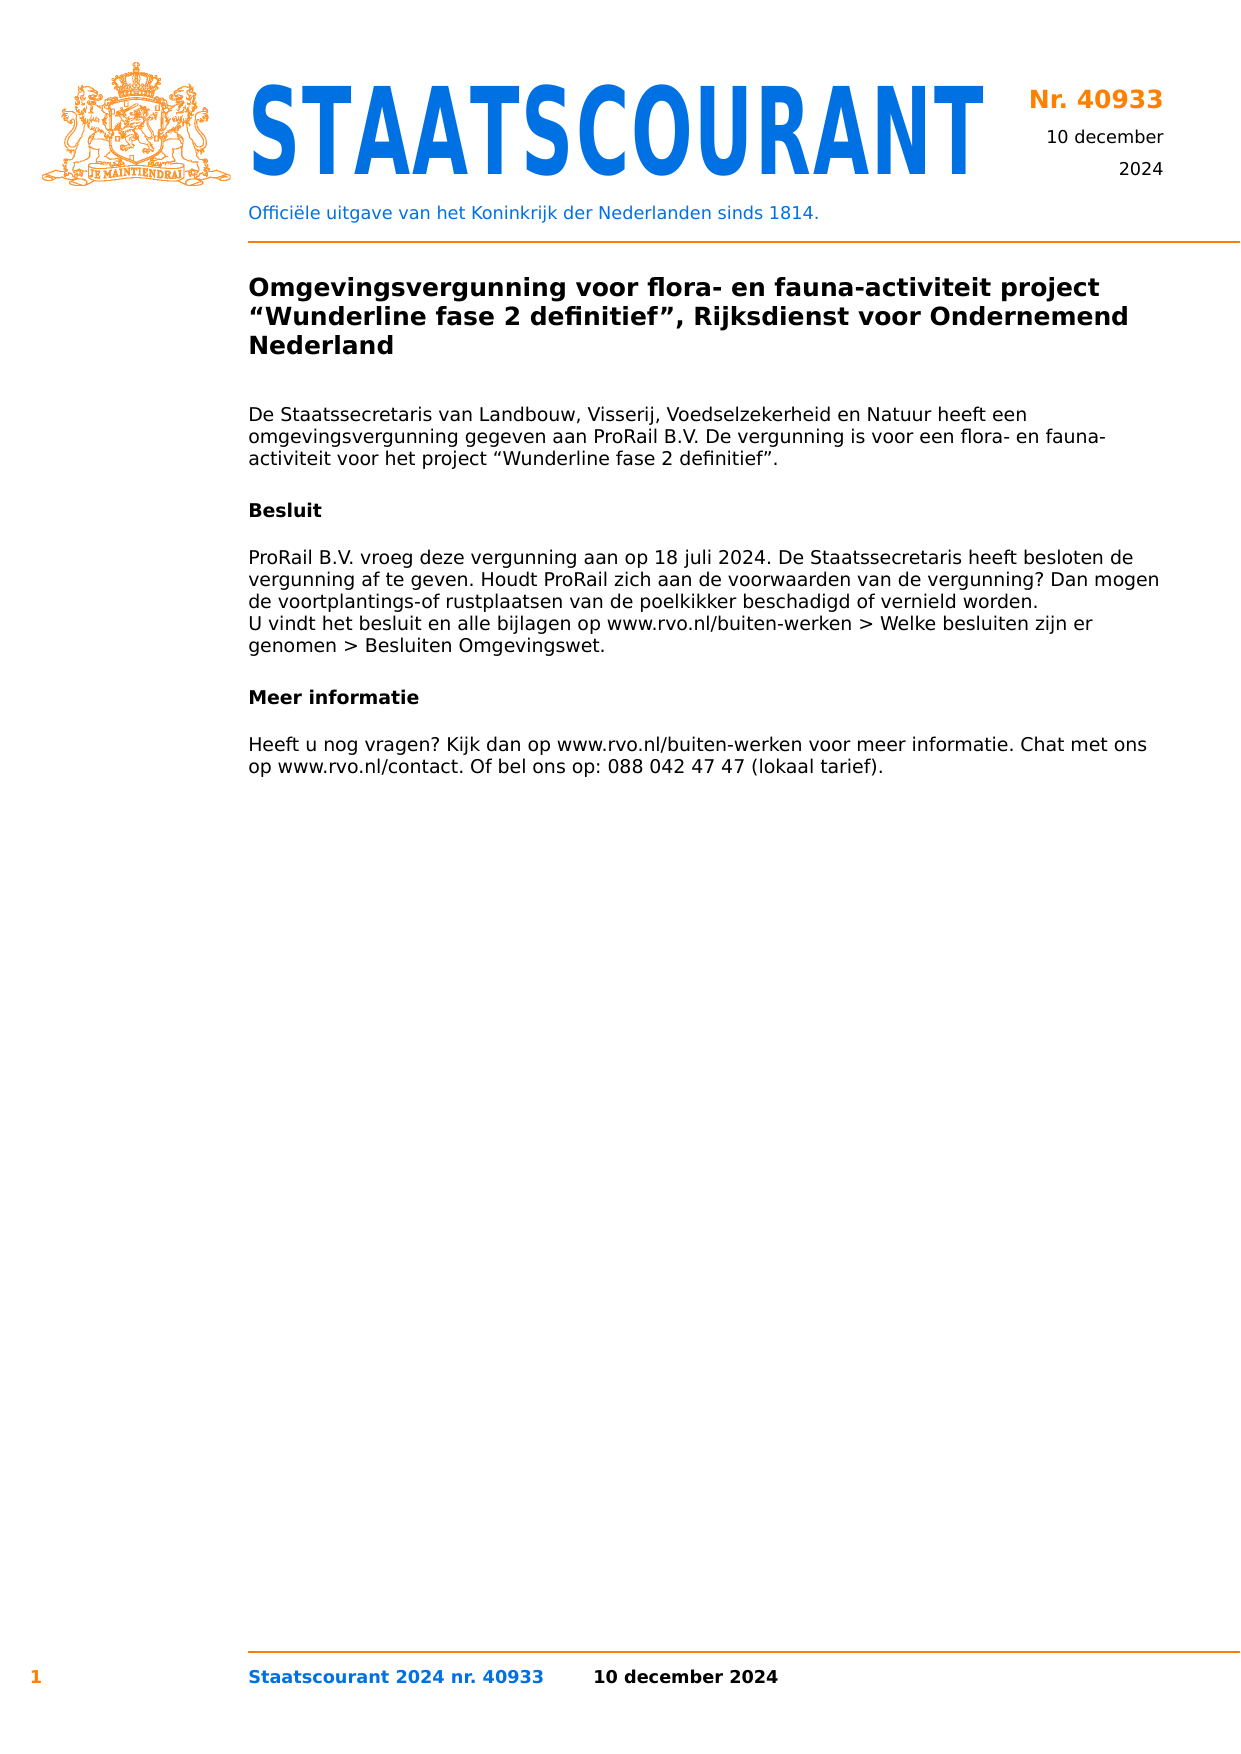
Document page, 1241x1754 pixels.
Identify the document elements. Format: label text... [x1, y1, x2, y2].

text De Staatssecretaris van Landbouw, Visserij, Voedselzekerheid en Natuur heeft een omgevingsvergunning gegeven aan ProRail B.V. De vergunning is voor een flora- en fauna-activiteit voor het project “Wunderline fase 2 definitief”. [248, 404, 1163, 470]
subtitle Omgevingsvergunning voor flora- en fauna-activiteit project “Wunderline fase 2 definitief”, Rijksdienst voor Ondernemend Nederland [248, 273, 1163, 361]
subtitle Besluit [248, 500, 1163, 522]
table_cell 2024 [998, 153, 1240, 203]
text U vindt het besluit en alle bijlagen op www.rvo.nl/buiten-werken > Welke besluiten zijn er genomen > Besluiten Omgevingswet. [248, 613, 1163, 657]
table_cell Officiële uitgave van het Koninkrijk der Nederlanden sinds 1814. [248, 203, 1240, 241]
table_header [25, 62, 248, 241]
subtitle Meer informatie [248, 687, 1163, 709]
table_header Nr. 40933 [998, 62, 1240, 121]
text ProRail B.V. vroeg deze vergunning aan op 18 juli 2024. De Staatssecretaris heeft besloten de vergunning af te geven. Houdt ProRail zich aan de voorwaarden van de vergunning? Dan mogen de voortplantings-of rustplaatsen van de poelkikker beschadigd of vernield worden. [248, 547, 1163, 613]
picture [41, 62, 231, 186]
text Heeft u nog vragen? Kijk dan op www.rvo.nl/buiten-werken voor meer informatie. Chat met ons op www.rvo.nl/contact. Of bel ons op: 088 042 47 47 (lokaal tarief). [248, 734, 1163, 778]
table_header STAATSCOURANT [248, 62, 998, 203]
table_cell 10 december [998, 121, 1240, 153]
